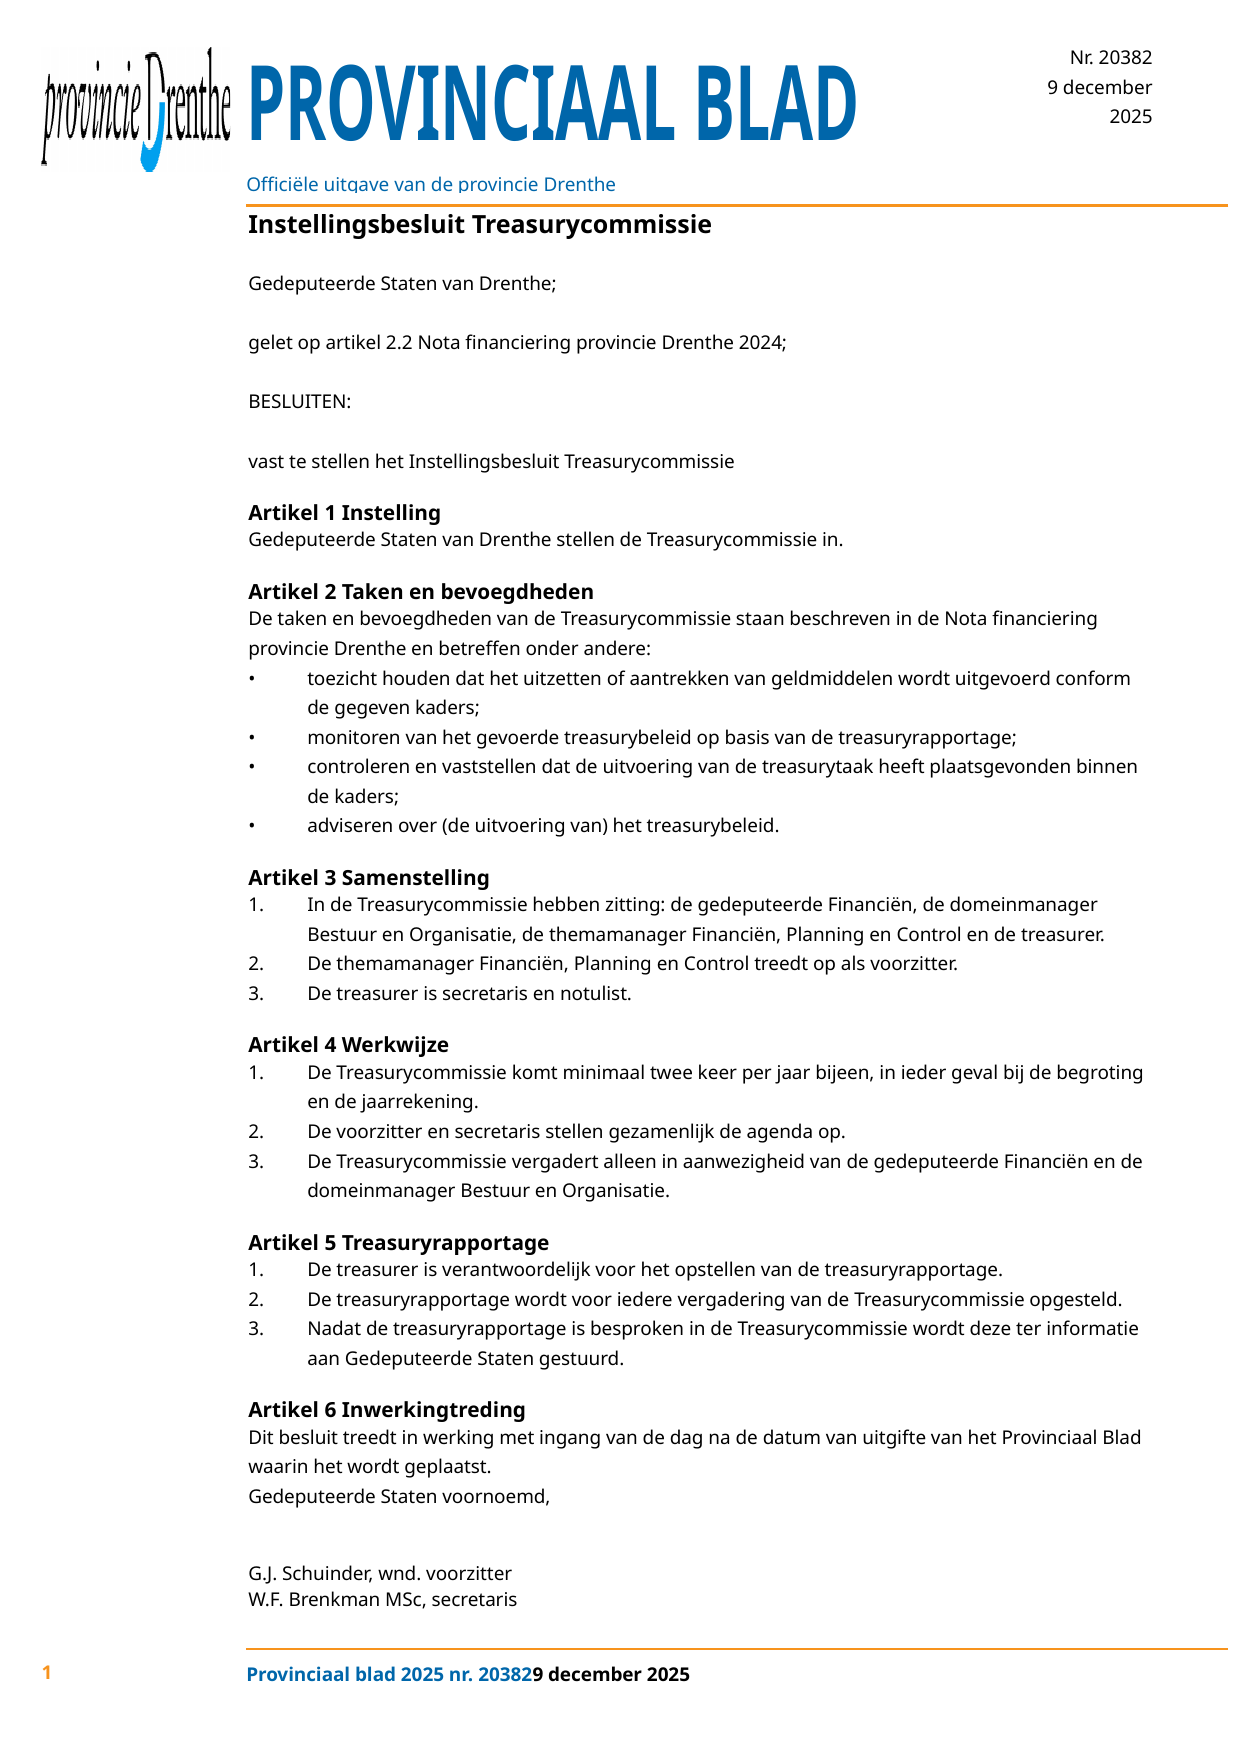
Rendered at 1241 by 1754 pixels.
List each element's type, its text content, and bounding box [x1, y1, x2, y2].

list De treasuryrapportage wordt voor iedere vergadering van de Treasurycommissie opgesteld. [248, 1286, 1152, 1312]
text Gedeputeerde Staten van Drenthe; [248, 270, 1152, 296]
text Artikel 6 Inwerkingtreding [248, 1395, 1152, 1424]
list De Treasurycommissie komt minimaal twee keer per jaar bijeen, in ieder geval bij de begroting en de jaarrekening. [248, 1059, 1152, 1114]
text Dit besluit treedt in werking met ingang van de dag na de datum van uitgifte van het Provinciaal Blad waarin het wordt geplaatst. [248, 1424, 1152, 1479]
list Nadat de treasuryrapportage is besproken in de Treasurycommissie wordt deze ter informatie aan Gedeputeerde Staten gestuurd. [248, 1315, 1152, 1371]
text W.F. Brenkman MSc, secretaris [248, 1586, 1152, 1612]
list adviseren over (de uitvoering van) het treasurybeleid. [248, 813, 1152, 838]
picture [41, 47, 231, 172]
list monitoren van het gevoerde treasurybeleid op basis van de treasuryrapportage; [248, 724, 1152, 749]
text vast te stellen het Instellingsbesluit Treasurycommissie [248, 448, 1152, 473]
list De treasurer is verantwoordelijk voor het opstellen van de treasuryrapportage. [248, 1256, 1152, 1282]
list toezicht houden dat het uitzetten of aantrekken van geldmiddelen wordt uitgevoerd conform de gegeven kaders; [248, 665, 1152, 720]
text BESLUITEN: [248, 389, 1152, 414]
text Gedeputeerde Staten voornoemd, [248, 1483, 1152, 1509]
list controleren en vaststellen dat de uitvoering van de treasurytaak heeft plaatsgevonden binnen de kaders; [248, 753, 1152, 809]
text Artikel 4 Werkwijze [248, 1031, 1152, 1059]
text De taken en bevoegdheden van de Treasurycommissie staan beschreven in de Nota financiering provincie Drenthe en betreffen onder andere: [248, 606, 1152, 661]
text gelet op artikel 2.2 Nota financiering provincie Drenthe 2024; [248, 329, 1152, 355]
list De treasurer is secretaris en notulist. [248, 980, 1152, 1006]
text Artikel 5 Treasuryrapportage [248, 1228, 1152, 1256]
text Artikel 2 Taken en bevoegdheden [248, 577, 1152, 606]
list De themamanager Financiën, Planning en Control treedt op als voorzitter. [248, 951, 1152, 976]
list In de Treasurycommissie hebben zitting: de gedeputeerde Financiën, de domeinmanager Bestuur en Organisatie, de themamanager Financiën, Planning en Control en de treasurer. [248, 891, 1152, 947]
text Gedeputeerde Staten van Drenthe stellen de Treasurycommissie in. [248, 527, 1152, 552]
text Instellingsbesluit Treasurycommissie [248, 207, 1152, 241]
text Artikel 1 Instelling [248, 498, 1152, 527]
list De Treasurycommissie vergadert alleen in aanwezigheid van de gedeputeerde Financiën en de domeinmanager Bestuur en Organisatie. [248, 1148, 1152, 1203]
text G.J. Schuinder, wnd. voorzitter [248, 1560, 1152, 1586]
text Artikel 3 Samenstelling [248, 863, 1152, 891]
list De voorzitter en secretaris stellen gezamenlijk de agenda op. [248, 1118, 1152, 1144]
